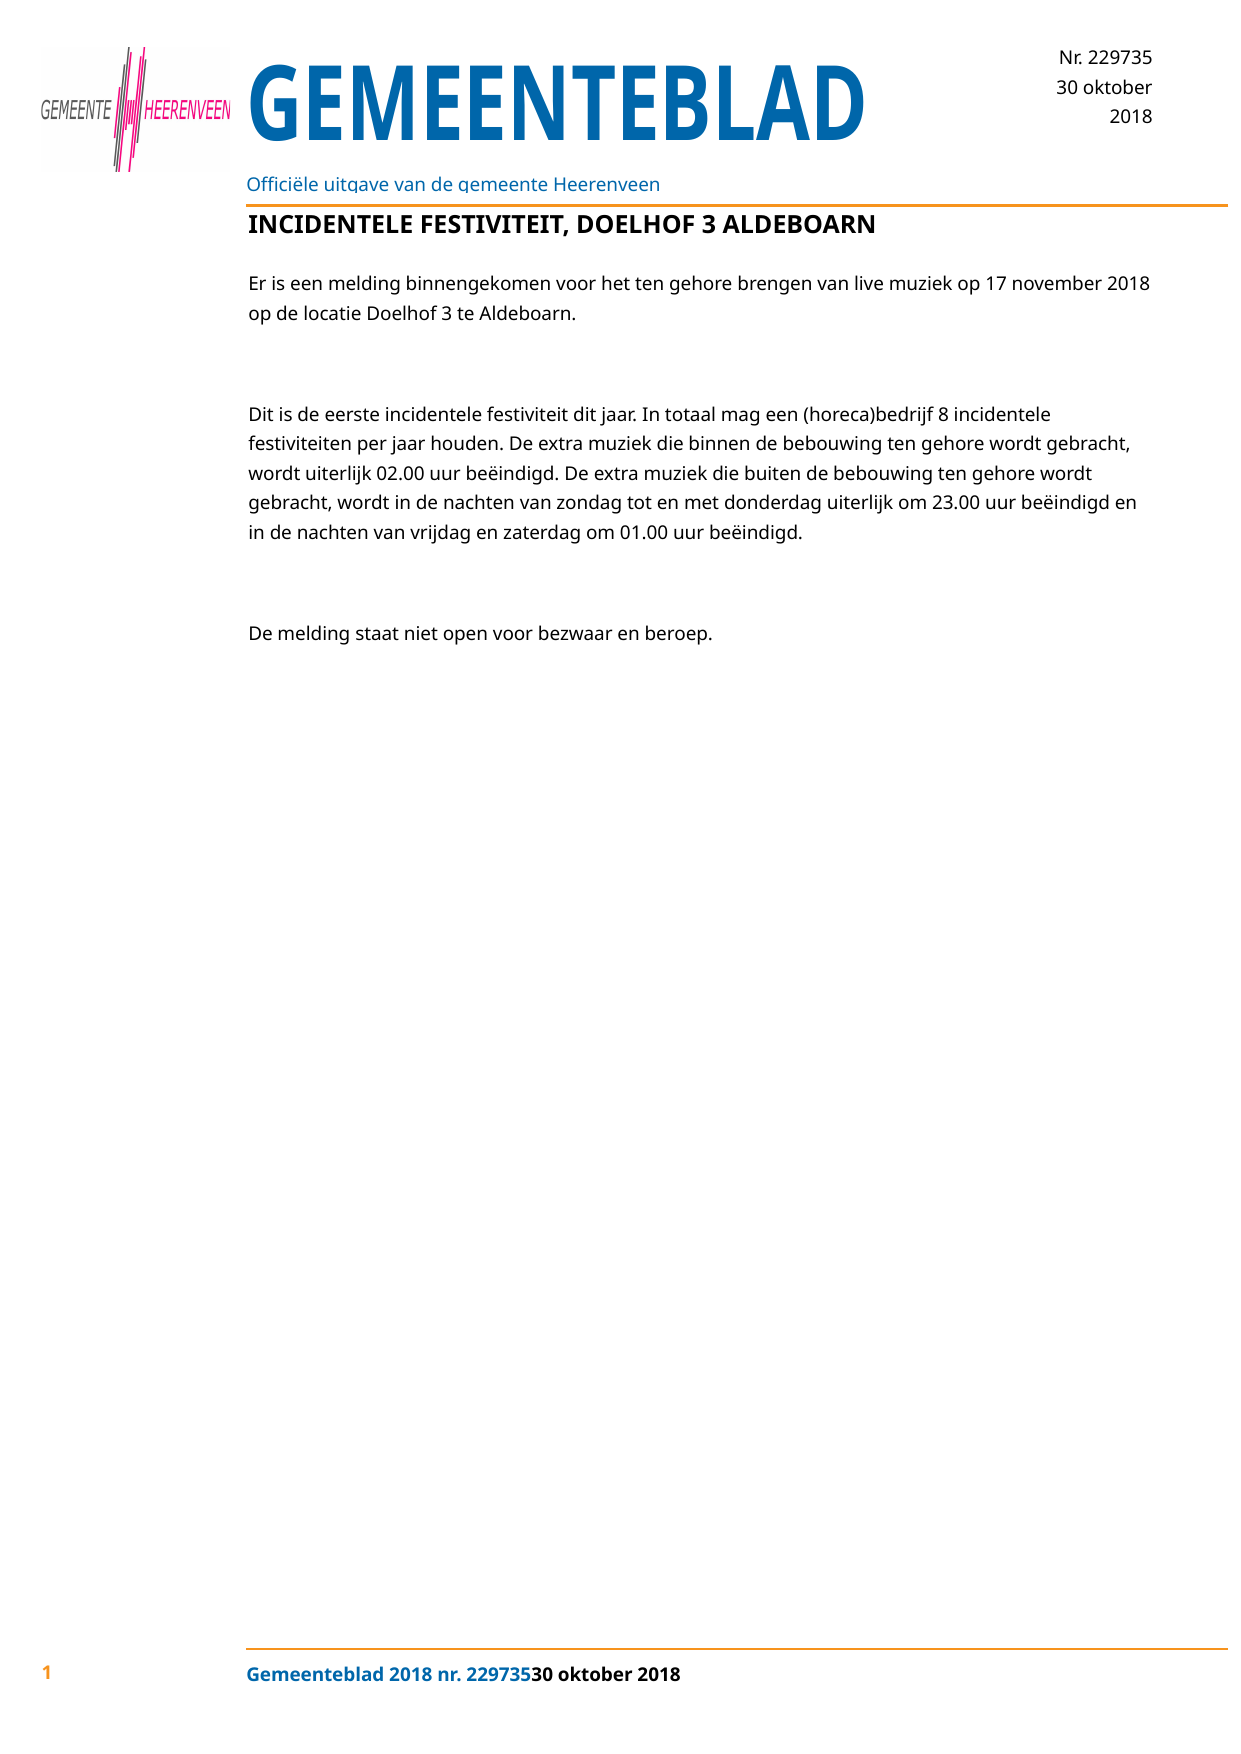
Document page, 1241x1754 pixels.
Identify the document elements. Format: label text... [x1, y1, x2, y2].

text INCIDENTELE FESTIVITEIT, DOELHOF 3 ALDEBOARN [248, 207, 1152, 241]
picture [41, 47, 231, 172]
text Er is een melding binnengekomen voor het ten gehore brengen van live muziek op 17 november 2018 op de locatie Doelhof 3 te Aldeboarn. [248, 270, 1152, 326]
text Dit is de eerste incidentele festiviteit dit jaar. In totaal mag een (horeca)bedrijf 8 incidentele festiviteiten per jaar houden. De extra muziek die binnen de bebouwing ten gehore wordt gebracht, wordt uiterlijk 02.00 uur beëindigd. De extra muziek die buiten de bebouwing ten gehore wordt gebracht, wordt in de nachten van zondag tot en met donderdag uiterlijk om 23.00 uur beëindigd en in de nachten van vrijdag en zaterdag om 01.00 uur beëindigd. [248, 401, 1152, 545]
text De melding staat niet open voor bezwaar en beroep. [248, 620, 1152, 646]
